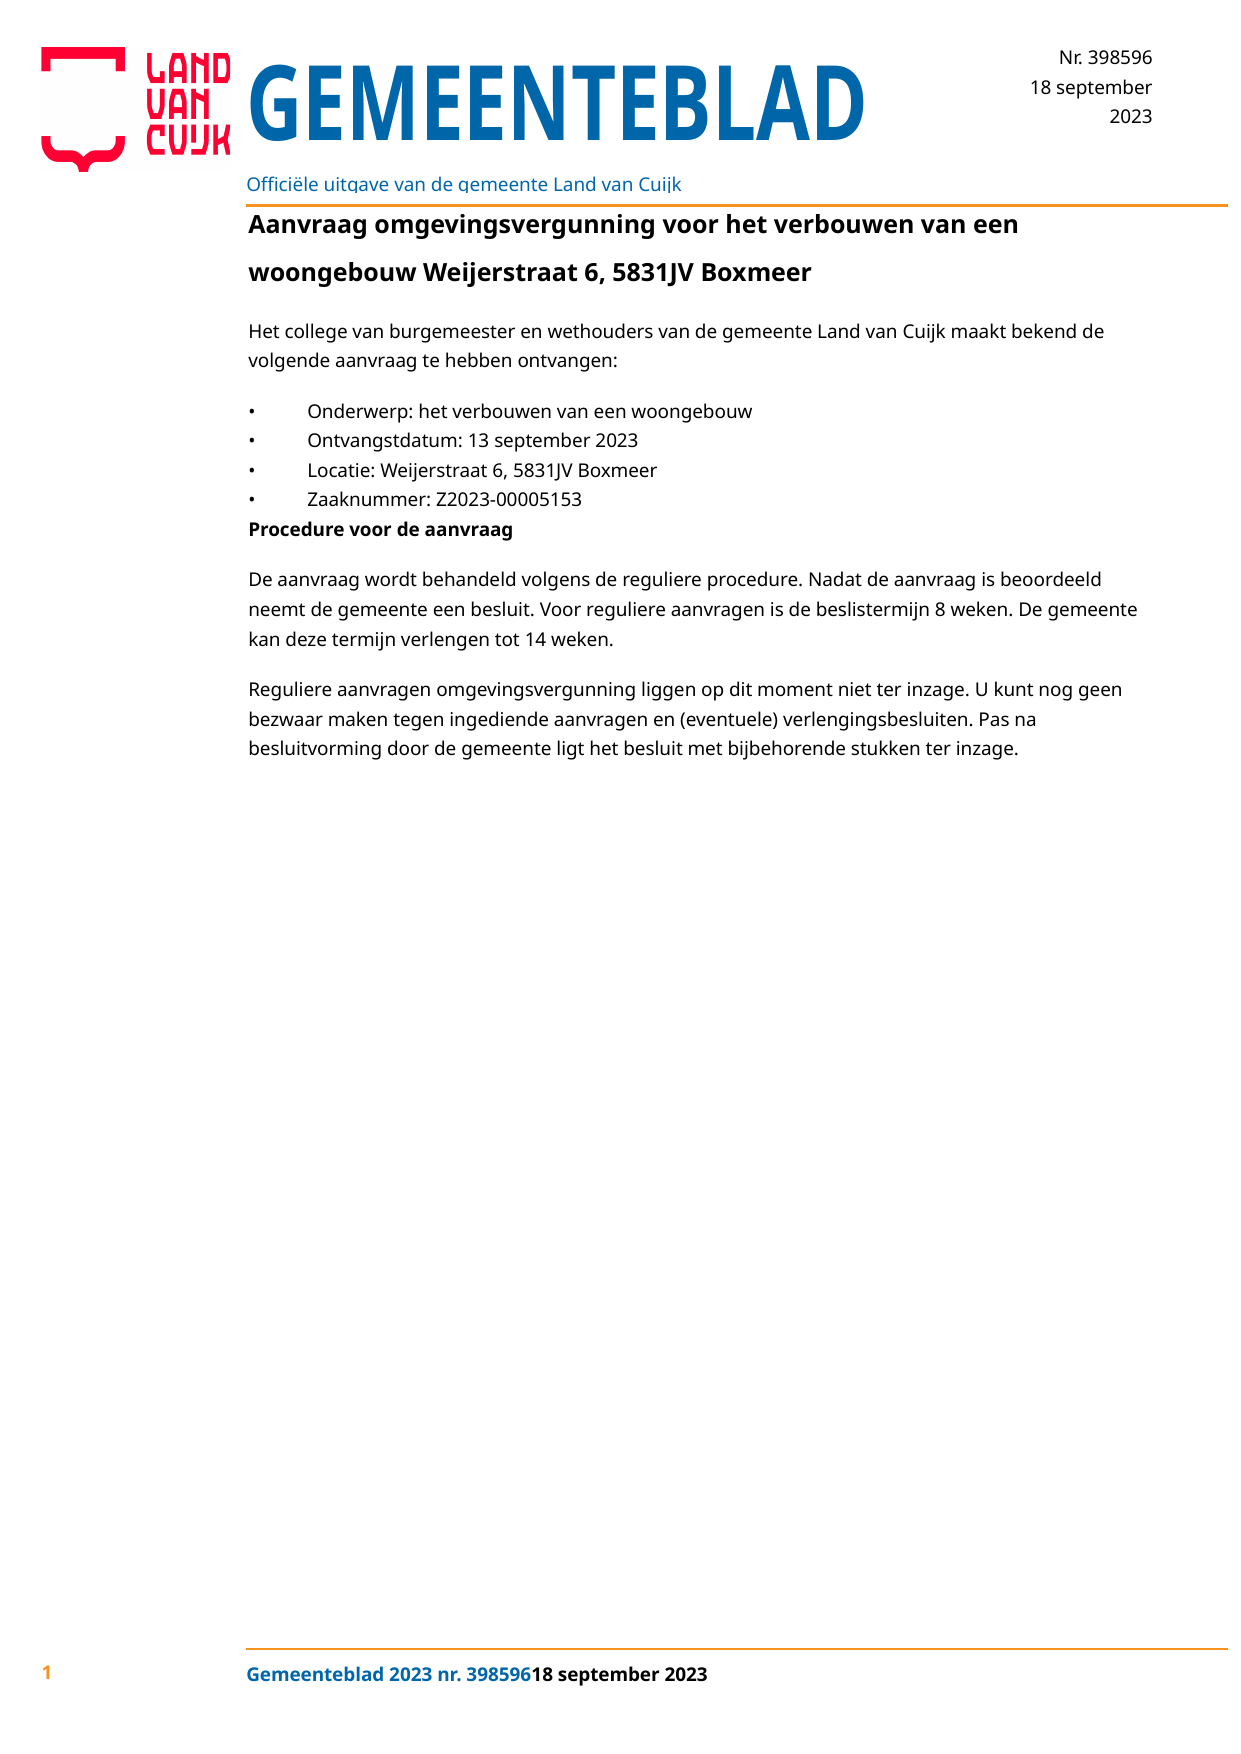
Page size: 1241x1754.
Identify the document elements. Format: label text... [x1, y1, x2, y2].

picture [41, 47, 231, 172]
text Aanvraag omgevingsvergunning voor het verbouwen van een woongebouw Weijerstraat 6, 5831JV Boxmeer [248, 207, 1152, 288]
list Zaaknummer: Z2023-00005153 [248, 487, 1152, 512]
text Het college van burgemeester en wethouders van de gemeente Land van Cuijk maakt bekend de volgende aanvraag te hebben ontvangen: [248, 318, 1152, 373]
list Locatie: Weijerstraat 6, 5831JV Boxmeer [248, 457, 1152, 483]
text Procedure voor de aanvraag [248, 516, 1152, 542]
list Ontvangstdatum: 13 september 2023 [248, 427, 1152, 453]
text De aanvraag wordt behandeld volgens de reguliere procedure. Nadat de aanvraag is beoordeeld neemt de gemeente een besluit. Voor reguliere aanvragen is de beslistermijn 8 weken. De gemeente kan deze termijn verlengen tot 14 weken. [248, 567, 1152, 652]
list Onderwerp: het verbouwen van een woongebouw [248, 398, 1152, 424]
text Reguliere aanvragen omgevingsvergunning liggen op dit moment niet ter inzage. U kunt nog geen bezwaar maken tegen ingediende aanvragen en (eventuele) verlengingsbesluiten. Pas na besluitvorming door de gemeente ligt het besluit met bijbehorende stukken ter inzage. [248, 676, 1152, 761]
